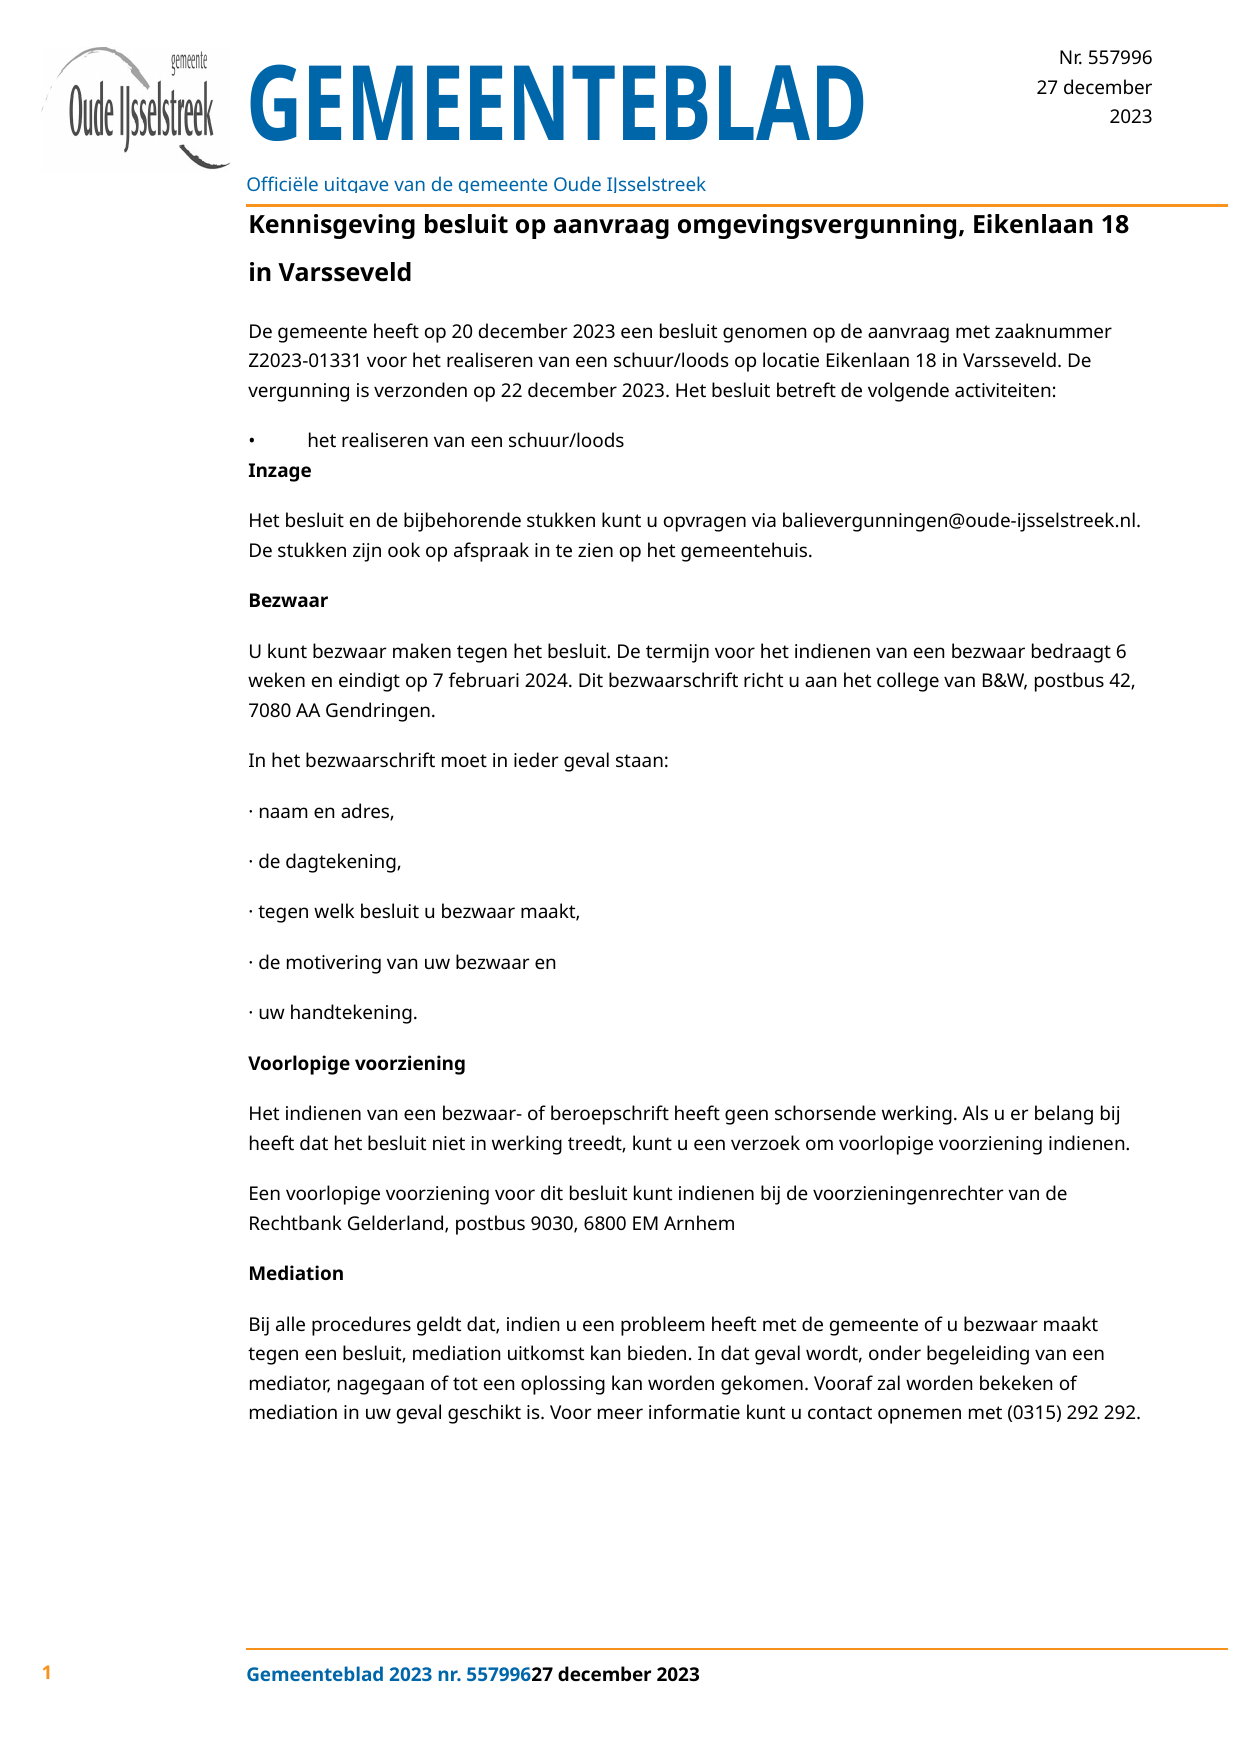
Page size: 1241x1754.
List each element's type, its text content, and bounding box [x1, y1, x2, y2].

text Voorlopige voorziening [248, 1050, 1152, 1076]
picture [41, 47, 231, 172]
text Inzage [248, 457, 1152, 483]
text Bij alle procedures geldt dat, indien u een probleem heeft met de gemeente of u bezwaar maakt tegen een besluit, mediation uitkomst kan bieden. In dat geval wordt, onder begeleiding van een mediator, nagegaan of tot een oplossing kan worden gekomen. Vooraf zal worden bekeken of mediation in uw geval geschikt is. Voor meer informatie kunt u contact opnemen met (0315) 292 292. [248, 1311, 1152, 1425]
text U kunt bezwaar maken tegen het besluit. De termijn voor het indienen van een bezwaar bedraagt 6 weken en eindigt op 7 februari 2024. Dit bezwaarschrift richt u aan het college van B&W, postbus 42, 7080 AA Gendringen. [248, 638, 1152, 723]
text · tegen welk besluit u bezwaar maakt, [248, 899, 1152, 924]
text · naam en adres, [248, 798, 1152, 824]
text Een voorlopige voorziening voor dit besluit kunt indienen bij de voorzieningenrechter van de Rechtbank Gelderland, postbus 9030, 6800 EM Arnhem [248, 1180, 1152, 1236]
text · uw handtekening. [248, 999, 1152, 1025]
text Kennisgeving besluit op aanvraag omgevingsvergunning, Eikenlaan 18 in Varsseveld [248, 207, 1152, 288]
text Het besluit en de bijbehorende stukken kunt u opvragen via balievergunningen@oude-ijsselstreek.nl. De stukken zijn ook op afspraak in te zien op het gemeentehuis. [248, 507, 1152, 563]
text Het indienen van een bezwaar- of beroepschrift heeft geen schorsende werking. Als u er belang bij heeft dat het besluit niet in werking treedt, kunt u een verzoek om voorlopige voorziening indienen. [248, 1100, 1152, 1156]
text · de dagtekening, [248, 848, 1152, 874]
text De gemeente heeft op 20 december 2023 een besluit genomen op de aanvraag met zaaknummer Z2023-01331 voor het realiseren van een schuur/loods op locatie Eikenlaan 18 in Varsseveld. De vergunning is verzonden op 22 december 2023. Het besluit betreft de volgende activiteiten: [248, 318, 1152, 403]
text · de motivering van uw bezwaar en [248, 949, 1152, 975]
text Bezwaar [248, 587, 1152, 613]
text Mediation [248, 1260, 1152, 1286]
list het realiseren van een schuur/loods [248, 427, 1152, 453]
text In het bezwaarschrift moet in ieder geval staan: [248, 747, 1152, 773]
